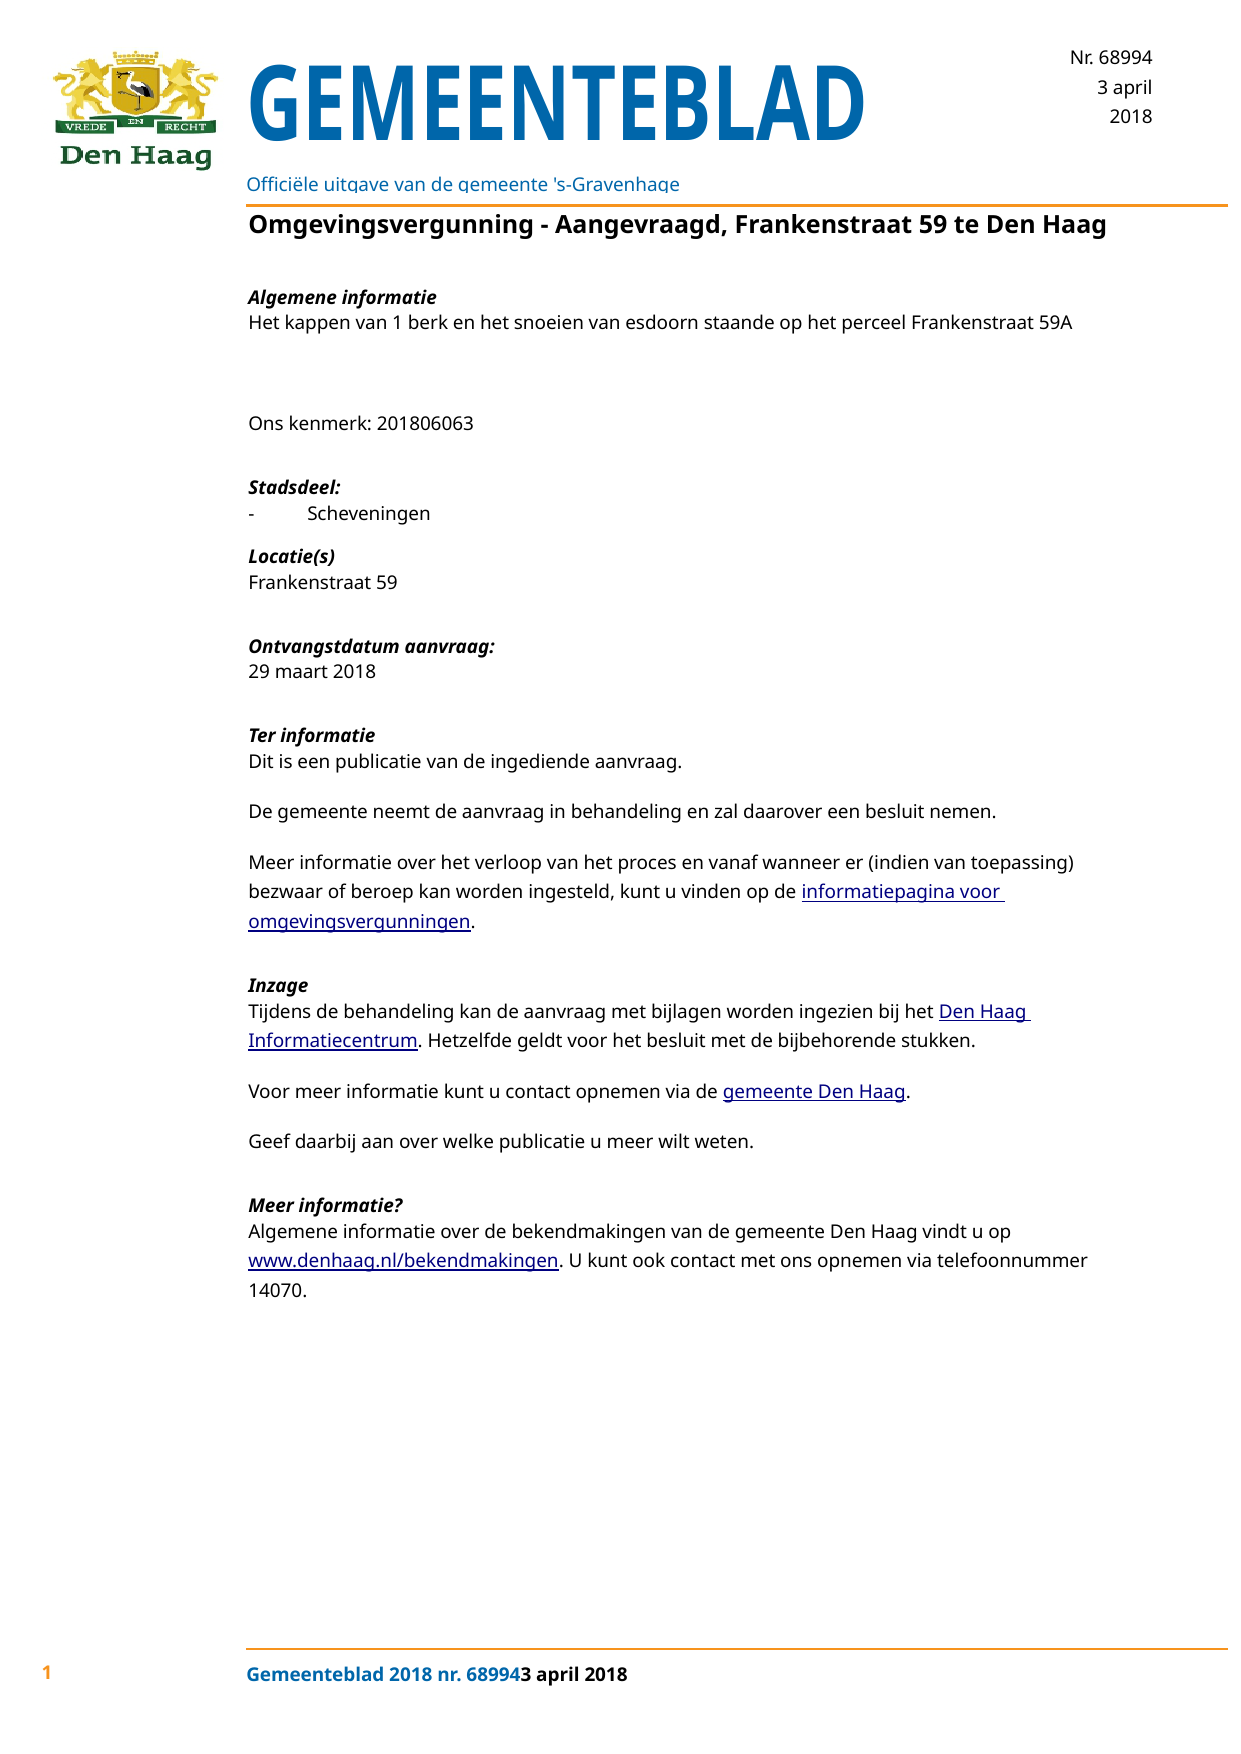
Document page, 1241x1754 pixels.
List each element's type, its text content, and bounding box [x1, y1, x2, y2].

text Ontvangstdatum aanvraag: [248, 633, 1152, 659]
text Meer informatie? [248, 1192, 1152, 1218]
list Scheveningen [248, 500, 1152, 526]
text Dit is een publicatie van de ingediende aanvraag. [248, 748, 1152, 774]
text Omgevingsvergunning - Aangevraagd, Frankenstraat 59 te Den Haag [248, 207, 1152, 241]
text Tijdens de behandeling kan de aanvraag met bijlagen worden ingezien bij het Den Haag Informatiecentrum. Hetzelfde geldt voor het besluit met de bijbehorende stukken. [248, 998, 1152, 1053]
text Voor meer informatie kunt u contact opnemen via de gemeente Den Haag. [248, 1078, 1152, 1104]
text Algemene informatie over de bekendmakingen van de gemeente Den Haag vindt u op www.denhaag.nl/bekendmakingen. U kunt ook contact met ons opnemen via telefoonnummer 14070. [248, 1218, 1152, 1303]
text Inzage [248, 972, 1152, 998]
text Algemene informatie [248, 284, 1152, 309]
text Geef daarbij aan over welke publicatie u meer wilt weten. [248, 1128, 1152, 1154]
text Meer informatie over het verloop van het proces en vanaf wanneer er (indien van toepassing) bezwaar of beroep kan worden ingesteld, kunt u vinden op de informatiepagina voor omgevingsvergunningen. [248, 849, 1152, 934]
text Locatie(s) [248, 543, 1152, 569]
text Het kappen van 1 berk en het snoeien van esdoorn staande op het perceel Frankenstraat 59A [248, 309, 1152, 335]
picture [41, 47, 231, 172]
text Frankenstraat 59 [248, 569, 1152, 595]
text Stadsdeel: [248, 474, 1152, 500]
text 29 maart 2018 [248, 659, 1152, 684]
text Ons kenmerk: 201806063 [248, 410, 1152, 436]
text Ter informatie [248, 723, 1152, 748]
text De gemeente neemt de aanvraag in behandeling en zal daarover een besluit nemen. [248, 799, 1152, 824]
